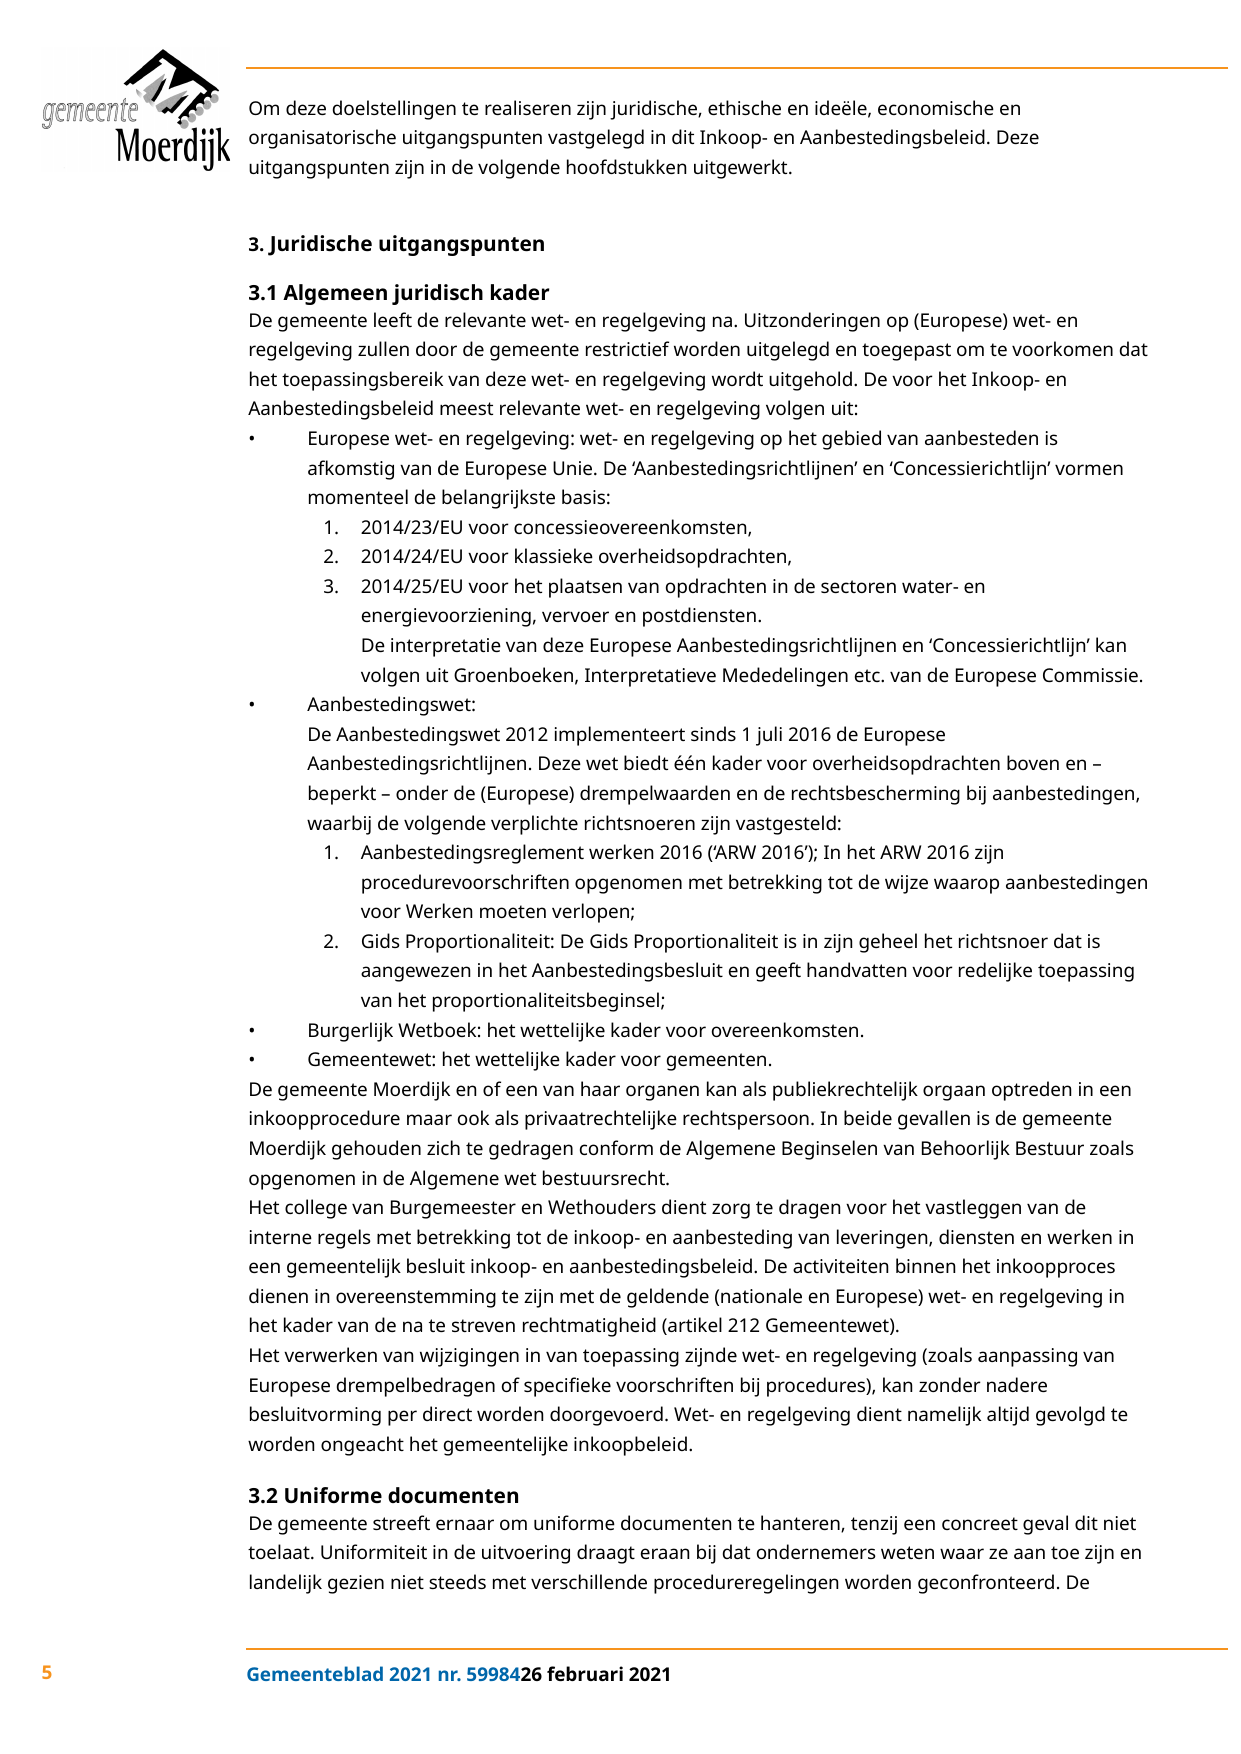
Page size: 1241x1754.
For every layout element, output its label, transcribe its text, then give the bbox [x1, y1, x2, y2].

text 3.1 Algemeen juridisch kader [248, 278, 1152, 307]
text De gemeente streeft ernaar om uniforme documenten te hanteren, tenzij een concreet geval dit niet toelaat. Uniformiteit in de uitvoering draagt eraan bij dat ondernemers weten waar ze aan toe zijn en landelijk gezien niet steeds met verschillende procedureregelingen worden geconfronteerd. De [248, 1510, 1152, 1595]
list Burgerlijk Wetboek: het wettelijke kader voor overeenkomsten. [248, 1017, 1152, 1043]
list Gids Proportionaliteit: De Gids Proportionaliteit is in zijn geheel het richtsnoer dat is aangewezen in het Aanbestedingsbesluit en geeft handvatten voor redelijke toepassing van het proportionaliteitsbeginsel; [323, 928, 1152, 1013]
list 2014/25/EU voor het plaatsen van opdrachten in de sectoren water- en energievoorziening, vervoer en postdiensten. [323, 573, 1152, 628]
list 2014/23/EU voor concessieovereenkomsten, [323, 514, 1152, 540]
list Aanbestedingsreglement werken 2016 (‘ARW 2016’); In het ARW 2016 zijn procedurevoorschriften opgenomen met betrekking tot de wijze waarop aanbestedingen voor Werken moeten verlopen; [323, 839, 1152, 924]
text De gemeente leeft de relevante wet- en regelgeving na. Uitzonderingen op (Europese) wet- en regelgeving zullen door de gemeente restrictief worden uitgelegd en toegepast om te voorkomen dat het toepassingsbereik van deze wet- en regelgeving wordt uitgehold. De voor het Inkoop- en Aanbestedingsbeleid meest relevante wet- en regelgeving volgen uit: [248, 307, 1152, 421]
list De Aanbestedingswet 2012 implementeert sinds 1 juli 2016 de Europese Aanbestedingsrichtlijnen. Deze wet biedt één kader voor overheidsopdrachten boven en – beperkt – onder de (Europese) drempelwaarden en de rechtsbescherming bij aanbestedingen, waarbij de volgende verplichte richtsnoeren zijn vastgesteld: [248, 721, 1152, 836]
text Om deze doelstellingen te realiseren zijn juridische, ethische en ideële, economische en organisatorische uitgangspunten vastgelegd in dit Inkoop- en Aanbestedingsbeleid. Deze uitgangspunten zijn in de volgende hoofdstukken uitgewerkt. [248, 95, 1152, 180]
text Het college van Burgemeester en Wethouders dient zorg te dragen voor het vastleggen van de interne regels met betrekking tot de inkoop- en aanbesteding van leveringen, diensten en werken in een gemeentelijk besluit inkoop- en aanbestedingsbeleid. De activiteiten binnen het inkoopproces dienen in overeenstemming te zijn met de geldende (nationale en Europese) wet- en regelgeving in het kader van de na te streven rechtmatigheid (artikel 212 Gemeentewet). [248, 1194, 1152, 1338]
picture [41, 47, 231, 172]
list Aanbestedingswet: [248, 691, 1152, 717]
list De interpretatie van deze Europese Aanbestedingsrichtlijnen en ‘Concessierichtlijn’ kan volgen uit Groenboeken, Interpretatieve Mededelingen etc. van de Europese Commissie. [323, 632, 1152, 688]
text Het verwerken van wijzigingen in van toepassing zijnde wet- en regelgeving (zoals aanpassing van Europese drempelbedragen of specifieke voorschriften bij procedures), kan zonder nadere besluitvorming per direct worden doorgevoerd. Wet- en regelgeving dient namelijk altijd gevolgd te worden ongeacht het gemeentelijke inkoopbeleid. [248, 1342, 1152, 1457]
list Europese wet- en regelgeving: wet- en regelgeving op het gebied van aanbesteden is afkomstig van de Europese Unie. De ‘Aanbestedingsrichtlijnen’ en ‘Concessierichtlijn’ vormen momenteel de belangrijkste basis: [248, 425, 1152, 510]
text De gemeente Moerdijk en of een van haar organen kan als publiekrechtelijk orgaan optreden in een inkoopprocedure maar ook als privaatrechtelijke rechtspersoon. In beide gevallen is de gemeente Moerdijk gehouden zich te gedragen conform de Algemene Beginselen van Behoorlijk Bestuur zoals opgenomen in de Algemene wet bestuursrecht. [248, 1076, 1152, 1191]
text 3. Juridische uitgangspunten [248, 229, 1152, 258]
list Gemeentewet: het wettelijke kader voor gemeenten. [248, 1046, 1152, 1072]
text 3.2 Uniforme documenten [248, 1481, 1152, 1510]
list 2014/24/EU voor klassieke overheidsopdrachten, [323, 543, 1152, 569]
